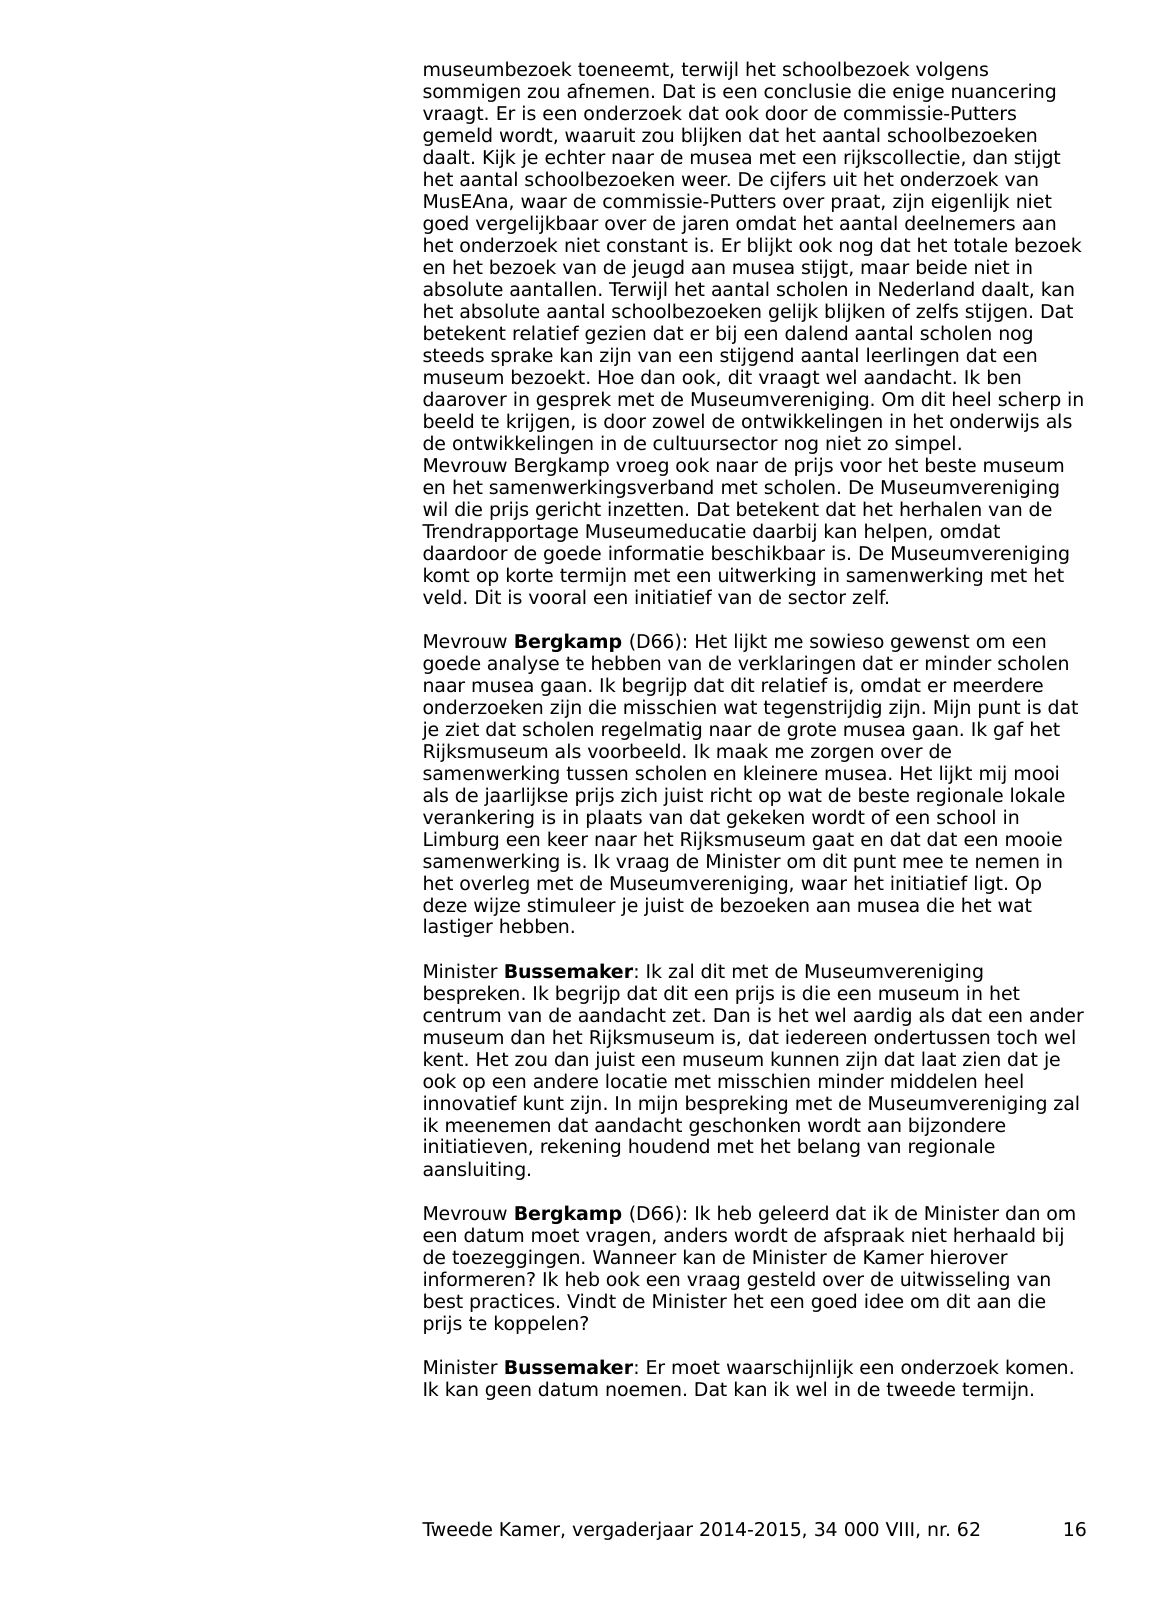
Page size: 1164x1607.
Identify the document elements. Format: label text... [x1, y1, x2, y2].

text Mevrouw Bergkamp vroeg ook naar de prijs voor het beste museum en het samenwerkingsverband met scholen. De Museumvereniging wil die prijs gericht inzetten. Dat betekent dat het herhalen van de Trendrapportage Museumeducatie daarbij kan helpen, omdat daardoor de goede informatie beschikbaar is. De Museumvereniging komt op korte termijn met een uitwerking in samenwerking met het veld. Dit is vooral een initiatief van de sector zelf. [422, 455, 1087, 608]
text Minister Bussemaker: Er moet waarschijnlijk een onderzoek komen. Ik kan geen datum noemen. Dat kan ik wel in de tweede termijn. [422, 1357, 1087, 1401]
text Mevrouw Bergkamp (D66): Ik heb geleerd dat ik de Minister dan om een datum moet vragen, anders wordt de afspraak niet herhaald bij de toezeggingen. Wanneer kan de Minister de Kamer hierover informeren? Ik heb ook een vraag gesteld over de uitwisseling van best practices. Vindt de Minister het een goed idee om dit aan die prijs te koppelen? [422, 1203, 1087, 1334]
text museumbezoek toeneemt, terwijl het schoolbezoek volgens sommigen zou afnemen. Dat is een conclusie die enige nuancering vraagt. Er is een onderzoek dat ook door de commissie-Putters gemeld wordt, waaruit zou blijken dat het aantal schoolbezoeken daalt. Kijk je echter naar de musea met een rijkscollectie, dan stijgt het aantal schoolbezoeken weer. De cijfers uit het onderzoek van MusEAna, waar de commissie-Putters over praat, zijn eigenlijk niet goed vergelijkbaar over de jaren omdat het aantal deelnemers aan het onderzoek niet constant is. Er blijkt ook nog dat het totale bezoek en het bezoek van de jeugd aan musea stijgt, maar beide niet in absolute aantallen. Terwijl het aantal scholen in Nederland daalt, kan het absolute aantal schoolbezoeken gelijk blijken of zelfs stijgen. Dat betekent relatief gezien dat er bij een dalend aantal scholen nog steeds sprake kan zijn van een stijgend aantal leerlingen dat een museum bezoekt. Hoe dan ook, dit vraagt wel aandacht. Ik ben daarover in gesprek met de Museumvereniging. Om dit heel scherp in beeld te krijgen, is door zowel de ontwikkelingen in het onderwijs als de ontwikkelingen in de cultuursector nog niet zo simpel. [422, 59, 1087, 455]
text Minister Bussemaker: Ik zal dit met de Museumvereniging bespreken. Ik begrijp dat dit een prijs is die een museum in het centrum van de aandacht zet. Dan is het wel aardig als dat een ander museum dan het Rijksmuseum is, dat iedereen ondertussen toch wel kent. Het zou dan juist een museum kunnen zijn dat laat zien dat je ook op een andere locatie met misschien minder middelen heel innovatief kunt zijn. In mijn bespreking met de Museumvereniging zal ik meenemen dat aandacht geschonken wordt aan bijzondere initiatieven, rekening houdend met het belang van regionale aansluiting. [422, 961, 1087, 1180]
text Mevrouw Bergkamp (D66): Het lijkt me sowieso gewenst om een goede analyse te hebben van de verklaringen dat er minder scholen naar musea gaan. Ik begrijp dat dit relatief is, omdat er meerdere onderzoeken zijn die misschien wat tegenstrijdig zijn. Mijn punt is dat je ziet dat scholen regelmatig naar de grote musea gaan. Ik gaf het Rijksmuseum als voorbeeld. Ik maak me zorgen over de samenwerking tussen scholen en kleinere musea. Het lijkt mij mooi als de jaarlijkse prijs zich juist richt op wat de beste regionale lokale verankering is in plaats van dat gekeken wordt of een school in Limburg een keer naar het Rijksmuseum gaat en dat dat een mooie samenwerking is. Ik vraag de Minister om dit punt mee te nemen in het overleg met de Museumvereniging, waar het initiatief ligt. Op deze wijze stimuleer je juist de bezoeken aan musea die het wat lastiger hebben. [422, 631, 1087, 938]
